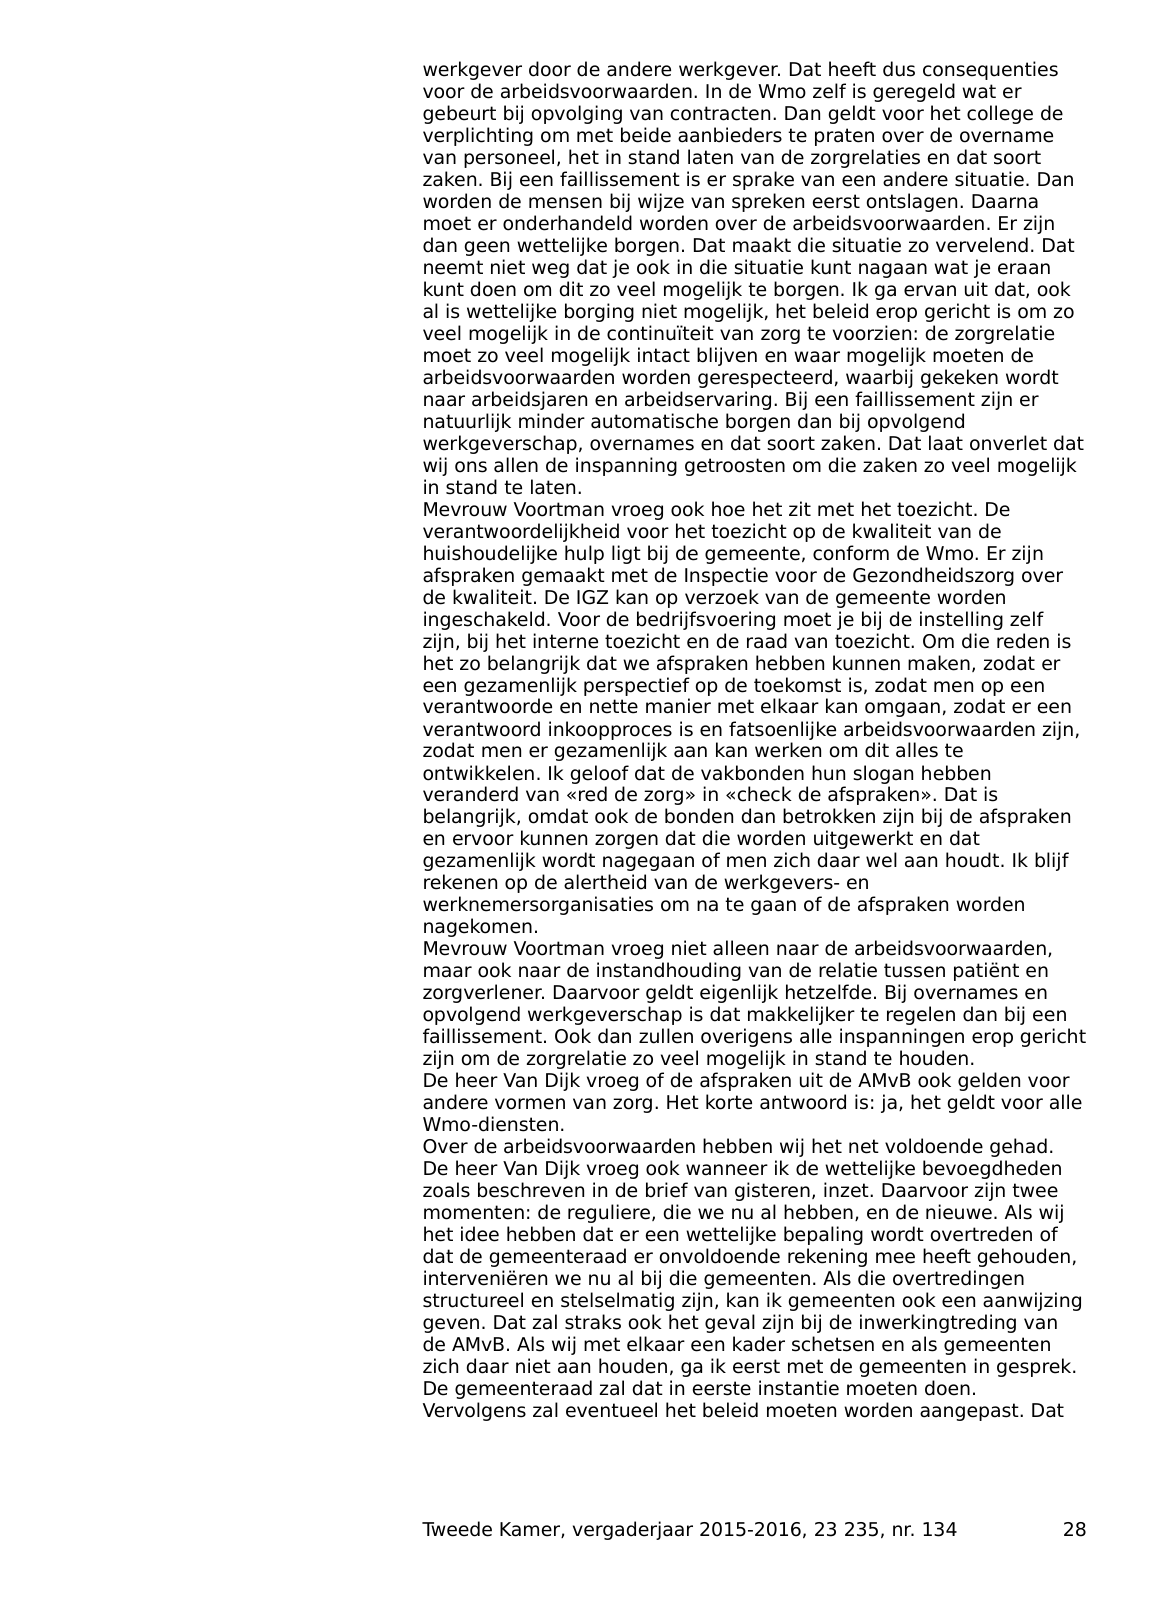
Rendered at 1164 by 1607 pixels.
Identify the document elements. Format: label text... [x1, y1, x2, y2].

text Over de arbeidsvoorwaarden hebben wij het net voldoende gehad. [422, 1136, 1087, 1158]
text De heer Van Dijk vroeg of de afspraken uit de AMvB ook gelden voor andere vormen van zorg. Het korte antwoord is: ja, het geldt voor alle Wmo-diensten. [422, 1070, 1087, 1136]
text werkgever door de andere werkgever. Dat heeft dus consequenties voor de arbeidsvoorwaarden. In de Wmo zelf is geregeld wat er gebeurt bij opvolging van contracten. Dan geldt voor het college de verplichting om met beide aanbieders te praten over de overname van personeel, het in stand laten van de zorgrelaties en dat soort zaken. Bij een faillissement is er sprake van een andere situatie. Dan worden de mensen bij wijze van spreken eerst ontslagen. Daarna moet er onderhandeld worden over de arbeidsvoorwaarden. Er zijn dan geen wettelijke borgen. Dat maakt die situatie zo vervelend. Dat neemt niet weg dat je ook in die situatie kunt nagaan wat je eraan kunt doen om dit zo veel mogelijk te borgen. Ik ga ervan uit dat, ook al is wettelijke borging niet mogelijk, het beleid erop gericht is om zo veel mogelijk in de continuïteit van zorg te voorzien: de zorgrelatie moet zo veel mogelijk intact blijven en waar mogelijk moeten de arbeidsvoorwaarden worden gerespecteerd, waarbij gekeken wordt naar arbeidsjaren en arbeidservaring. Bij een faillissement zijn er natuurlijk minder automatische borgen dan bij opvolgend werkgeverschap, overnames en dat soort zaken. Dat laat onverlet dat wij ons allen de inspanning getroosten om die zaken zo veel mogelijk in stand te laten. [422, 59, 1087, 499]
text De heer Van Dijk vroeg ook wanneer ik de wettelijke bevoegdheden zoals beschreven in de brief van gisteren, inzet. Daarvoor zijn twee momenten: de reguliere, die we nu al hebben, en de nieuwe. Als wij het idee hebben dat er een wettelijke bepaling wordt overtreden of dat de gemeenteraad er onvoldoende rekening mee heeft gehouden, interveniëren we nu al bij die gemeenten. Als die overtredingen structureel en stelselmatig zijn, kan ik gemeenten ook een aanwijzing geven. Dat zal straks ook het geval zijn bij de inwerkingtreding van de AMvB. Als wij met elkaar een kader schetsen en als gemeenten zich daar niet aan houden, ga ik eerst met de gemeenten in gesprek. De gemeenteraad zal dat in eerste instantie moeten doen. Vervolgens zal eventueel het beleid moeten worden aangepast. Dat [422, 1158, 1087, 1422]
text Mevrouw Voortman vroeg niet alleen naar de arbeidsvoorwaarden, maar ook naar de instandhouding van de relatie tussen patiënt en zorgverlener. Daarvoor geldt eigenlijk hetzelfde. Bij overnames en opvolgend werkgeverschap is dat makkelijker te regelen dan bij een faillissement. Ook dan zullen overigens alle inspanningen erop gericht zijn om de zorgrelatie zo veel mogelijk in stand te houden. [422, 938, 1087, 1070]
text Mevrouw Voortman vroeg ook hoe het zit met het toezicht. De verantwoordelijkheid voor het toezicht op de kwaliteit van de huishoudelijke hulp ligt bij de gemeente, conform de Wmo. Er zijn afspraken gemaakt met de Inspectie voor de Gezondheidszorg over de kwaliteit. De IGZ kan op verzoek van de gemeente worden ingeschakeld. Voor de bedrijfsvoering moet je bij de instelling zelf zijn, bij het interne toezicht en de raad van toezicht. Om die reden is het zo belangrijk dat we afspraken hebben kunnen maken, zodat er een gezamenlijk perspectief op de toekomst is, zodat men op een verantwoorde en nette manier met elkaar kan omgaan, zodat er een verantwoord inkoopproces is en fatsoenlijke arbeidsvoorwaarden zijn, zodat men er gezamenlijk aan kan werken om dit alles te ontwikkelen. Ik geloof dat de vakbonden hun slogan hebben veranderd van «red de zorg» in «check de afspraken». Dat is belangrijk, omdat ook de bonden dan betrokken zijn bij de afspraken en ervoor kunnen zorgen dat die worden uitgewerkt en dat gezamenlijk wordt nagegaan of men zich daar wel aan houdt. Ik blijf rekenen op de alertheid van de werkgevers- en werknemersorganisaties om na te gaan of de afspraken worden nagekomen. [422, 499, 1087, 938]
